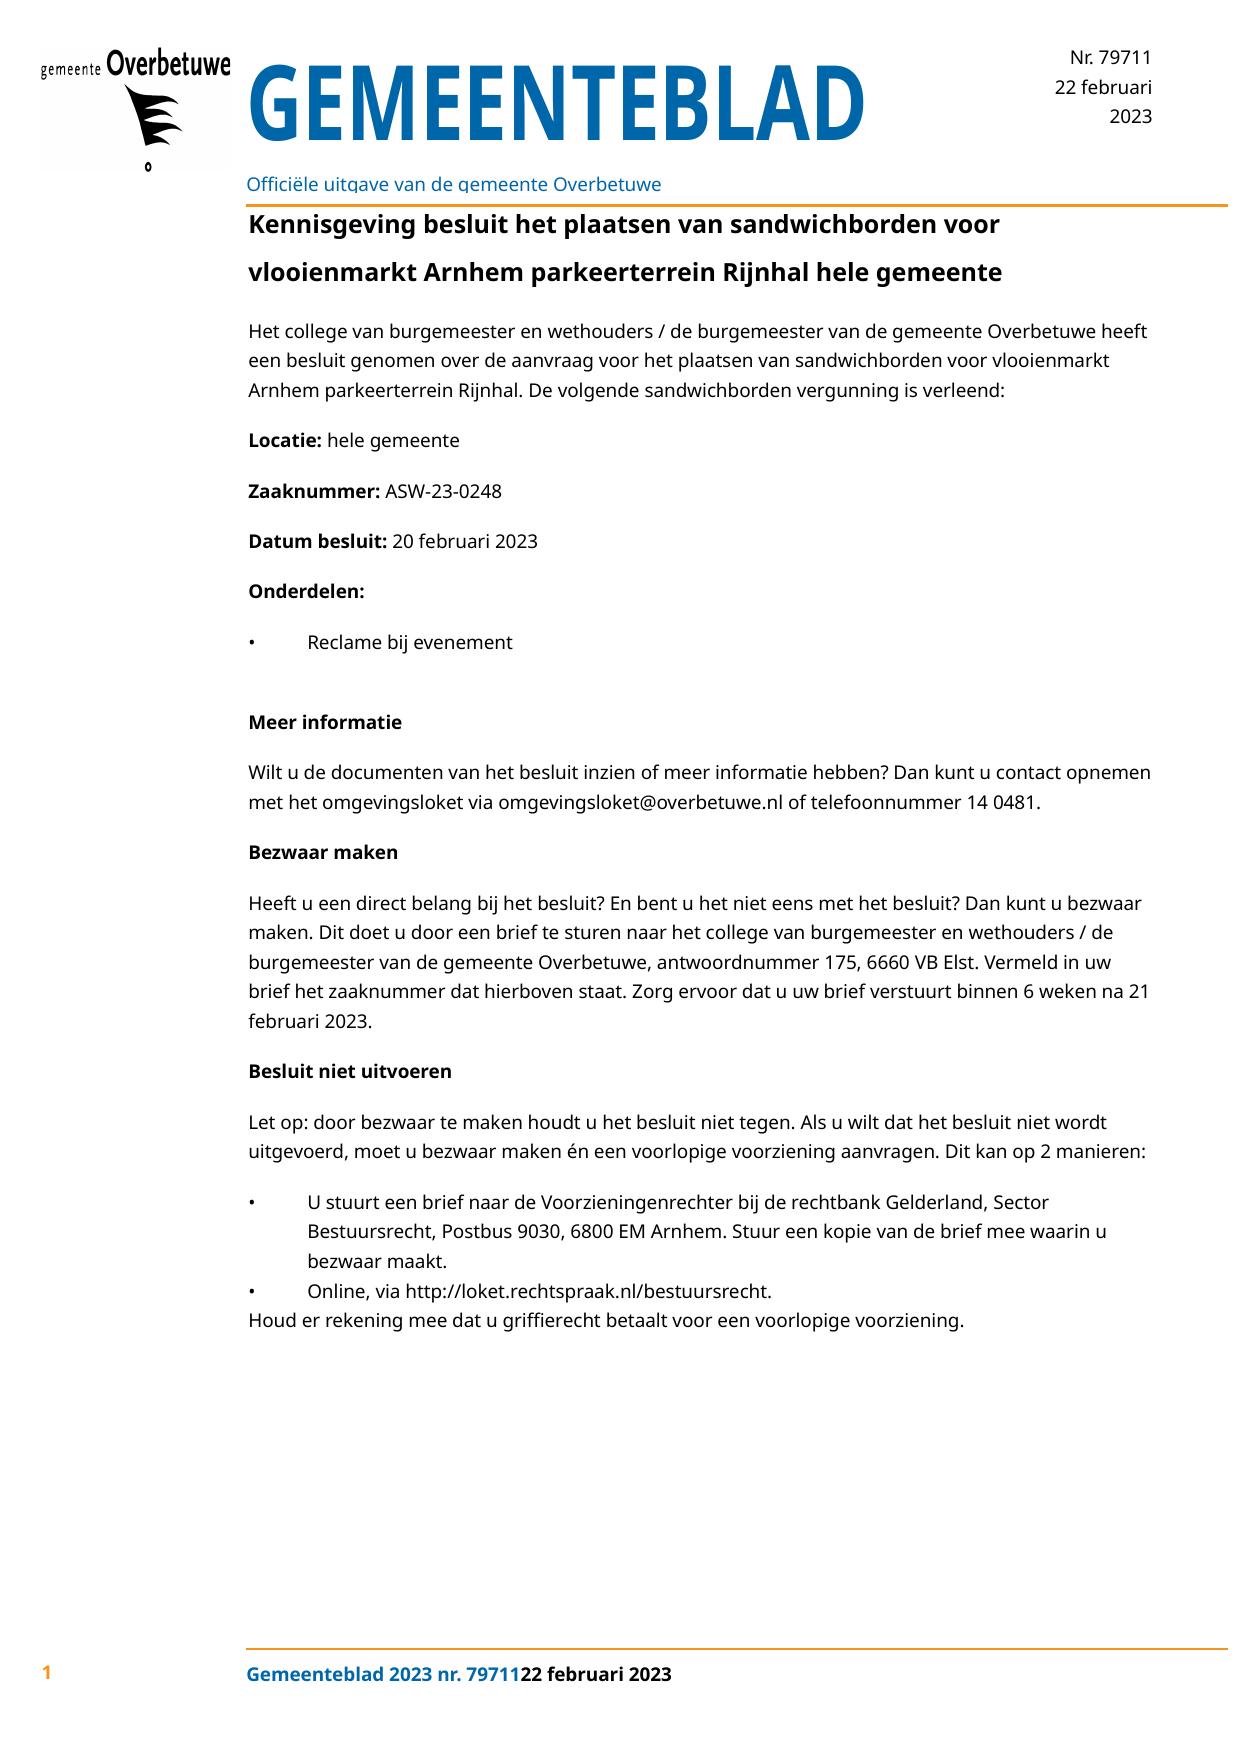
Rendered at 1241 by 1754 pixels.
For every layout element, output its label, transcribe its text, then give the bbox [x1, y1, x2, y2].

text Let op: door bezwaar te maken houdt u het besluit niet tegen. Als u wilt dat het besluit niet wordt uitgevoerd, moet u bezwaar maken én een voorlopige voorziening aanvragen. Dit kan op 2 manieren: [248, 1109, 1152, 1164]
text Onderdelen: [248, 579, 1152, 604]
text Het college van burgemeester en wethouders / de burgemeester van de gemeente Overbetuwe heeft een besluit genomen over de aanvraag voor het plaatsen van sandwichborden voor vlooienmarkt Arnhem parkeerterrein Rijnhal. De volgende sandwichborden vergunning is verleend: [248, 318, 1152, 403]
text Locatie: hele gemeente [248, 427, 1152, 453]
text Houd er rekening mee dat u griffierecht betaalt voor een voorlopige voorziening. [248, 1307, 1152, 1333]
picture [41, 47, 231, 172]
list Reclame bij evenement [248, 629, 1152, 655]
text Datum besluit: 20 februari 2023 [248, 528, 1152, 554]
text Kennisgeving besluit het plaatsen van sandwichborden voor vlooienmarkt Arnhem parkeerterrein Rijnhal hele gemeente [248, 207, 1152, 288]
list U stuurt een brief naar de Voorzieningenrechter bij de rechtbank Gelderland, Sector Bestuursrecht, Postbus 9030, 6800 EM Arnhem. Stuur een kopie van de brief mee waarin u bezwaar maakt. [248, 1189, 1152, 1274]
list Online, via http://loket.rechtspraak.nl/bestuursrecht. [248, 1278, 1152, 1304]
text Bezwaar maken [248, 839, 1152, 865]
text Meer informatie [248, 709, 1152, 735]
text Besluit niet uitvoeren [248, 1059, 1152, 1084]
text Wilt u de documenten van het besluit inzien of meer informatie hebben? Dan kunt u contact opnemen met het omgevingsloket via omgevingsloket@overbetuwe.nl of telefoonnummer 14 0481. [248, 759, 1152, 815]
text Heeft u een direct belang bij het besluit? En bent u het niet eens met het besluit? Dan kunt u bezwaar maken. Dit doet u door een brief te sturen naar het college van burgemeester en wethouders / de burgemeester van de gemeente Overbetuwe, antwoordnummer 175, 6660 VB Elst. Vermeld in uw brief het zaaknummer dat hierboven staat. Zorg ervoor dat u uw brief verstuurt binnen 6 weken na 21 februari 2023. [248, 890, 1152, 1034]
text Zaaknummer: ASW-23-0248 [248, 478, 1152, 504]
